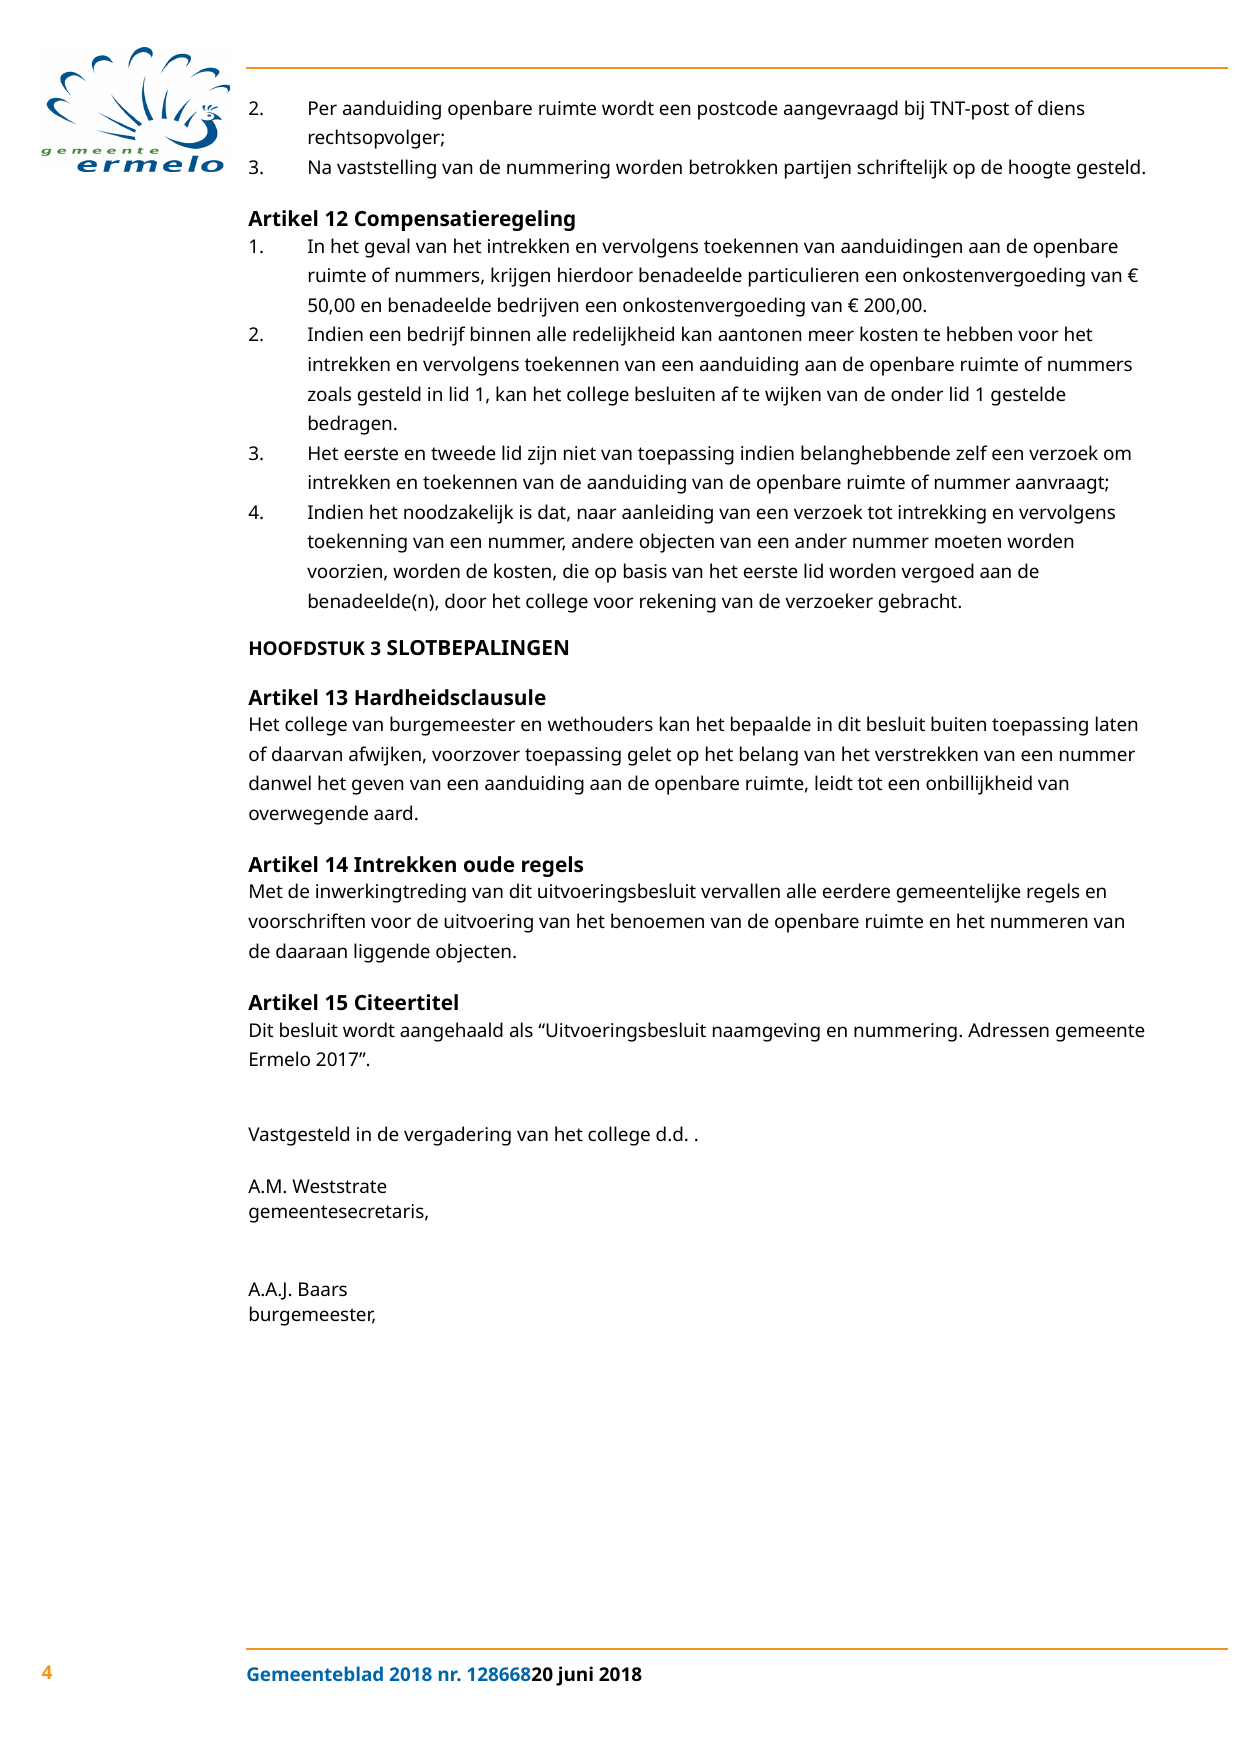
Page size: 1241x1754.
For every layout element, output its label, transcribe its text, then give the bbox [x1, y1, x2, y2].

text Dit besluit wordt aangehaald als “Uitvoeringsbesluit naamgeving en nummering. Adressen gemeente Ermelo 2017”. [248, 1017, 1152, 1072]
text Artikel 14 Intrekken oude regels [248, 850, 1152, 879]
text Vastgesteld in de vergadering van het college d.d. . [248, 1122, 1152, 1147]
text A.A.J. Baars [248, 1276, 1152, 1302]
text Artikel 13 Hardheidsclausule [248, 683, 1152, 711]
text HOOFDSTUK 3 SLOTBEPALINGEN [248, 633, 1152, 662]
text Artikel 12 Compensatieregeling [248, 204, 1152, 233]
text gemeentesecretaris, [248, 1199, 1152, 1224]
text A.M. Weststrate [248, 1173, 1152, 1199]
list Het eerste en tweede lid zijn niet van toepassing indien belanghebbende zelf een verzoek om intrekken en toekennen van de aanduiding van de openbare ruimte of nummer aanvraagt; [248, 440, 1152, 495]
list Indien het noodzakelijk is dat, naar aanleiding van een verzoek tot intrekking en vervolgens toekenning van een nummer, andere objecten van een ander nummer moeten worden voorzien, worden de kosten, die op basis van het eerste lid worden vergoed aan de benadeelde(n), door het college voor rekening van de verzoeker gebracht. [248, 499, 1152, 613]
text Met de inwerkingtreding van dit uitvoeringsbesluit vervallen alle eerdere gemeentelijke regels en voorschriften voor de uitvoering van het benoemen van de openbare ruimte en het nummeren van de daaraan liggende objecten. [248, 879, 1152, 964]
list Indien een bedrijf binnen alle redelijkheid kan aantonen meer kosten te hebben voor het intrekken en vervolgens toekennen van een aanduiding aan de openbare ruimte of nummers zoals gesteld in lid 1, kan het college besluiten af te wijken van de onder lid 1 gestelde bedragen. [248, 322, 1152, 436]
list Na vaststelling van de nummering worden betrokken partijen schriftelijk op de hoogte gesteld. [248, 154, 1152, 180]
text burgemeester, [248, 1302, 1152, 1327]
text Het college van burgemeester en wethouders kan het bepaalde in dit besluit buiten toepassing laten of daarvan afwijken, voorzover toepassing gelet op het belang van het verstrekken van een nummer danwel het geven van een aanduiding aan de openbare ruimte, leidt tot een onbillijkheid van overwegende aard. [248, 711, 1152, 826]
text Artikel 15 Citeertitel [248, 988, 1152, 1017]
list Per aanduiding openbare ruimte wordt een postcode aangevraagd bij TNT-post of diens rechtsopvolger; [248, 95, 1152, 150]
list In het geval van het intrekken en vervolgens toekennen van aanduidingen aan de openbare ruimte of nummers, krijgen hierdoor benadeelde particulieren een onkostenvergoeding van € 50,00 en benadeelde bedrijven een onkostenvergoeding van € 200,00. [248, 233, 1152, 318]
picture [41, 47, 231, 172]
